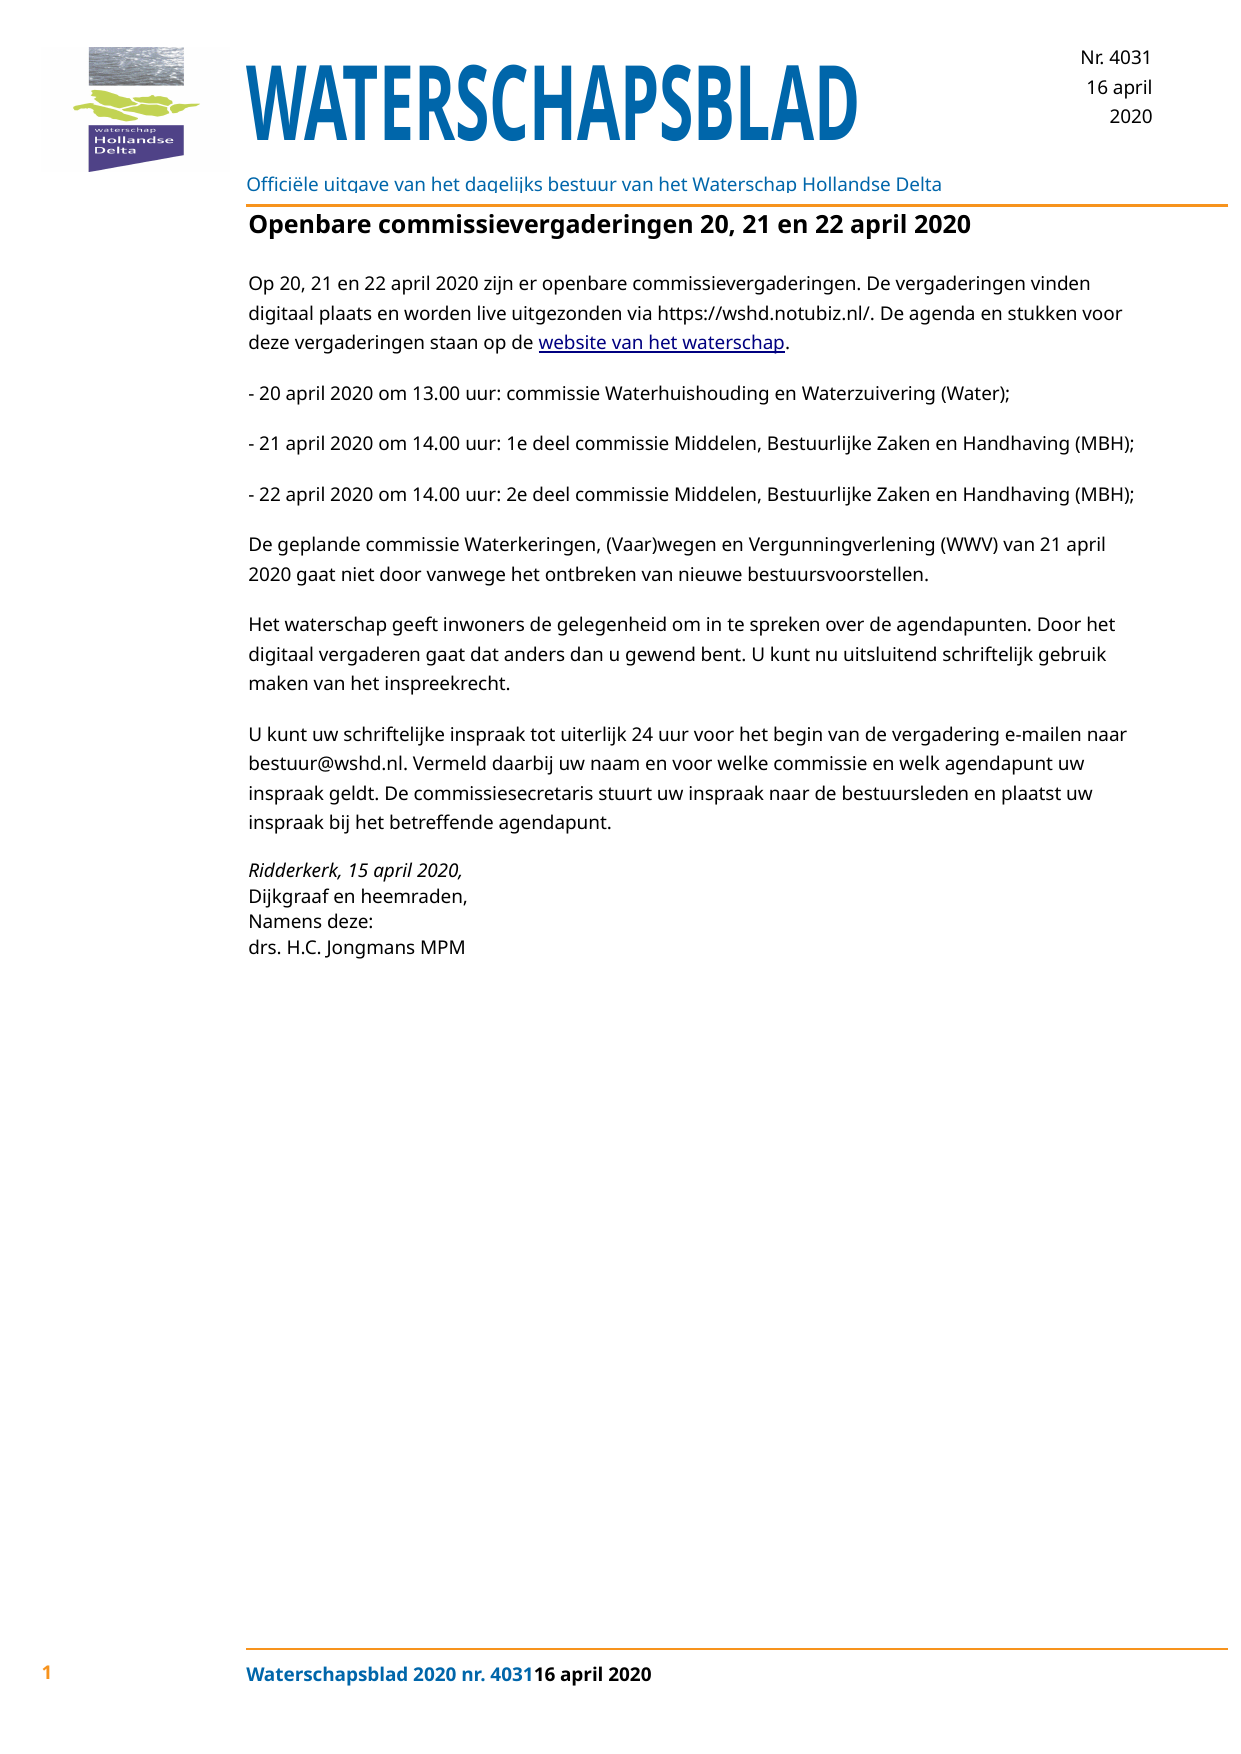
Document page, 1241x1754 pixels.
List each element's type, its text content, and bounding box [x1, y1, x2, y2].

text - 20 april 2020 om 13.00 uur: commissie Waterhuishouding en Waterzuivering (Water); [248, 380, 1152, 406]
text - 22 april 2020 om 14.00 uur: 2e deel commissie Middelen, Bestuurlijke Zaken en Handhaving (MBH); [248, 481, 1152, 506]
text De geplande commissie Waterkeringen, (Vaar)wegen en Vergunningverlening (WWV) van 21 april 2020 gaat niet door vanwege het ontbreken van nieuwe bestuursvoorstellen. [248, 531, 1152, 586]
text Namens deze: [248, 909, 1152, 934]
text Op 20, 21 en 22 april 2020 zijn er openbare commissievergaderingen. De vergaderingen vinden digitaal plaats en worden live uitgezonden via https://wshd.notubiz.nl/. De agenda en stukken voor deze vergaderingen staan op de website van het waterschap. [248, 270, 1152, 355]
text Het waterschap geeft inwoners de gelegenheid om in te spreken over de agendapunten. Door het digitaal vergaderen gaat dat anders dan u gewend bent. U kunt nu uitsluitend schriftelijk gebruik maken van het inspreekrecht. [248, 611, 1152, 696]
text drs. H.C. Jongmans MPM [248, 934, 1152, 960]
text U kunt uw schriftelijke inspraak tot uiterlijk 24 uur voor het begin van de vergadering e-mailen naar bestuur@wshd.nl. Vermeld daarbij uw naam en voor welke commissie en welk agendapunt uw inspraak geldt. De commissiesecretaris stuurt uw inspraak naar de bestuursleden en plaatst uw inspraak bij het betreffende agendapunt. [248, 721, 1152, 835]
text Ridderkerk, 15 april 2020, [248, 857, 1152, 883]
picture [41, 47, 231, 172]
text - 21 april 2020 om 14.00 uur: 1e deel commissie Middelen, Bestuurlijke Zaken en Handhaving (MBH); [248, 430, 1152, 456]
text Dijkgraaf en heemraden, [248, 883, 1152, 909]
text Openbare commissievergaderingen 20, 21 en 22 april 2020 [248, 207, 1152, 241]
